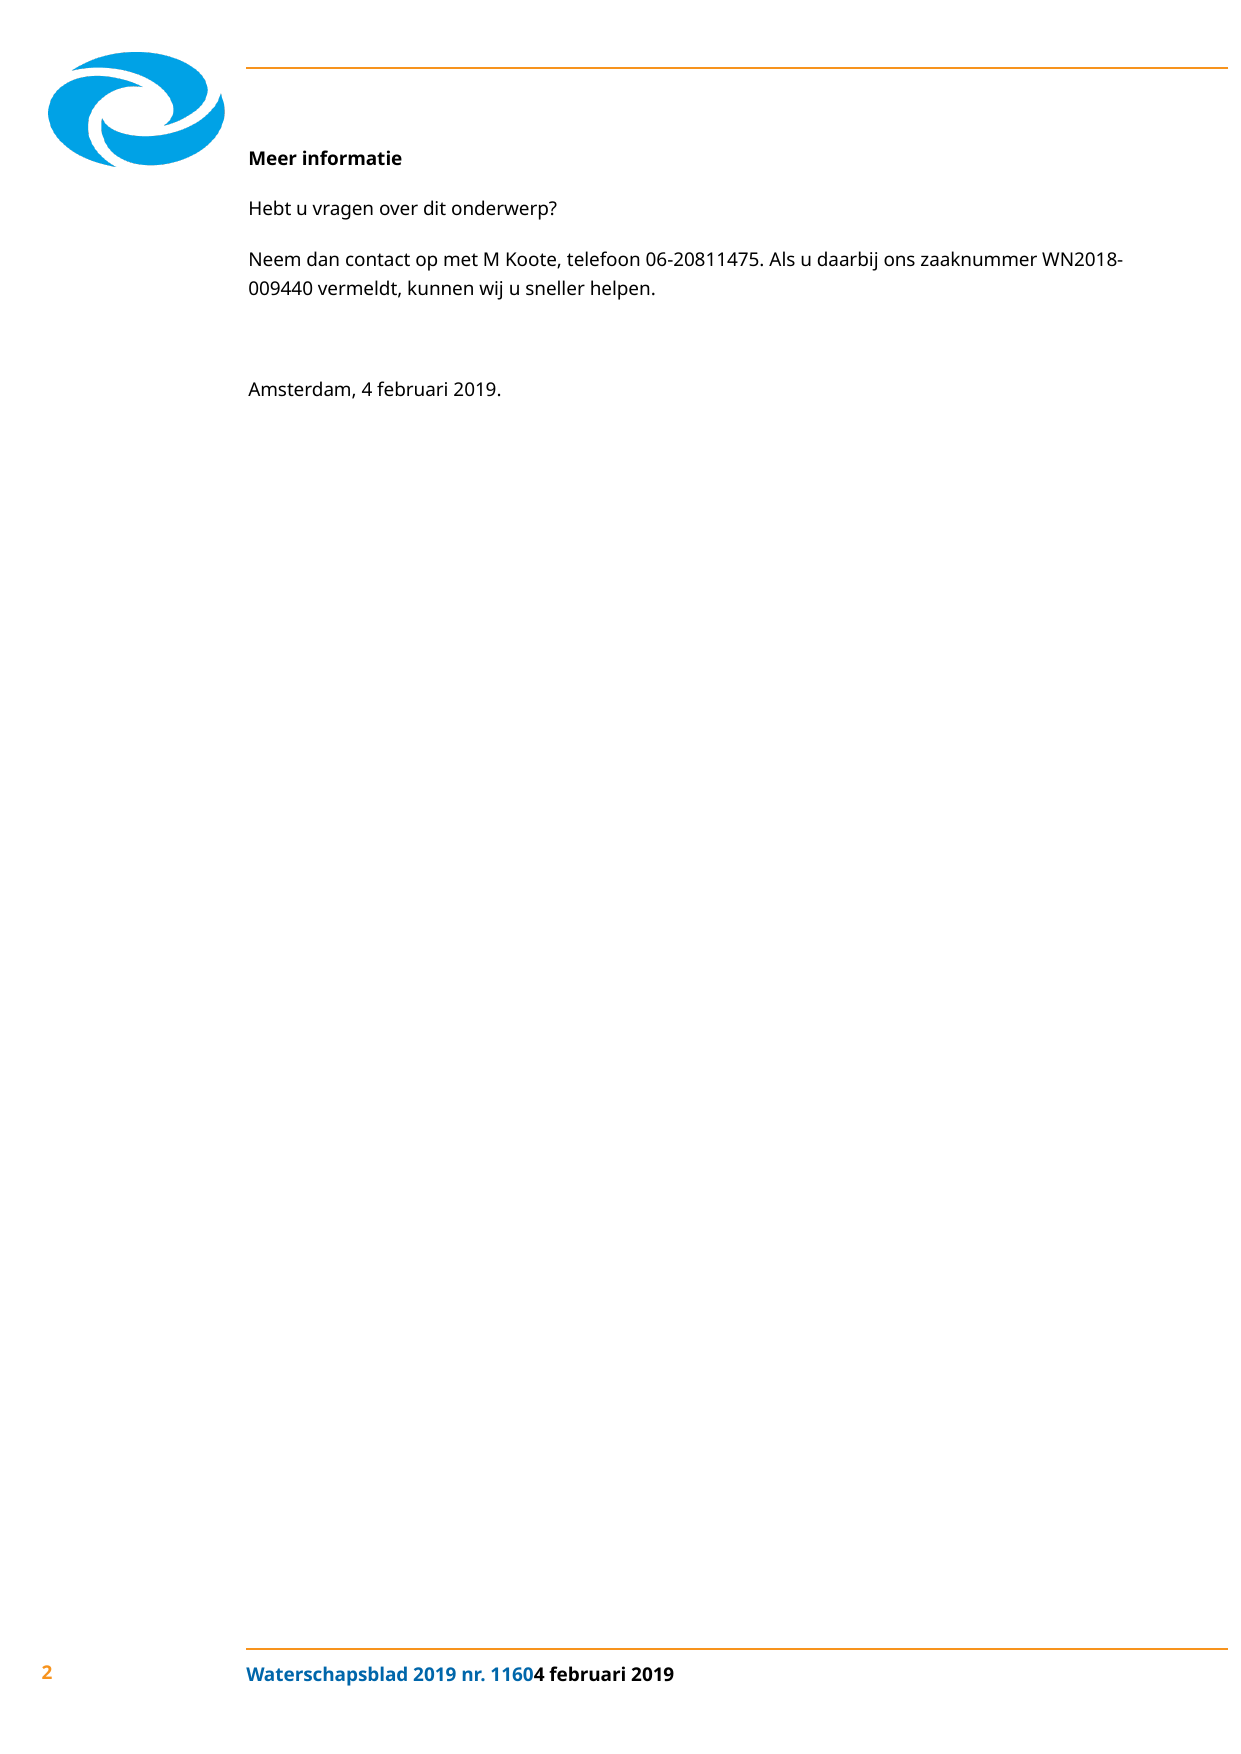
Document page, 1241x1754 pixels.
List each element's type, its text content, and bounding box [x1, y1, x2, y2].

picture [41, 47, 231, 172]
text Amsterdam, 4 februari 2019. [248, 376, 1152, 402]
text Neem dan contact op met M Koote, telefoon 06-20811475. Als u daarbij ons zaaknummer WN2018-009440 vermeldt, kunnen wij u sneller helpen. [248, 246, 1152, 301]
text Hebt u vragen over dit onderwerp? [248, 196, 1152, 221]
text Meer informatie [248, 145, 1152, 171]
